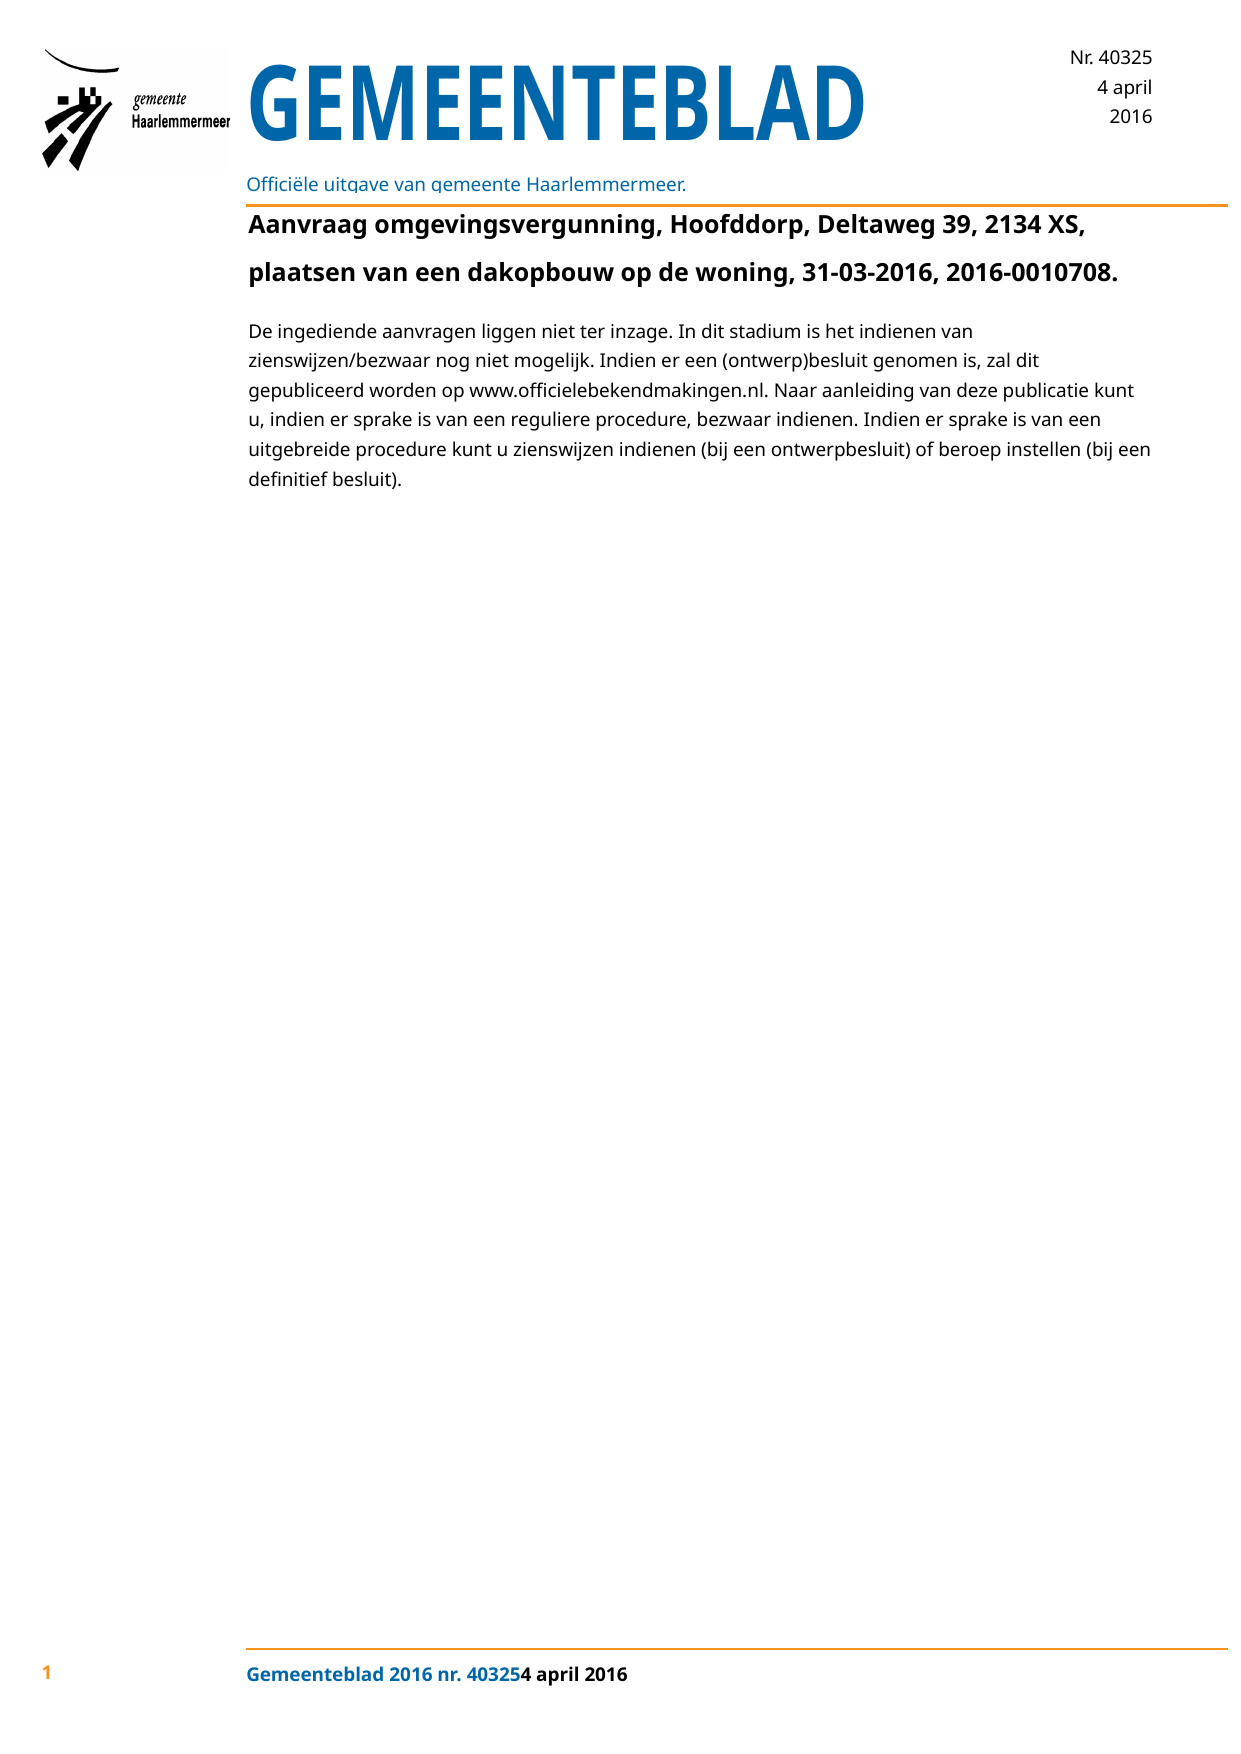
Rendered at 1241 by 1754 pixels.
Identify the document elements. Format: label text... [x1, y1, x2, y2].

picture [41, 47, 231, 172]
text De ingediende aanvragen liggen niet ter inzage. In dit stadium is het indienen van zienswijzen/bezwaar nog niet mogelijk. Indien er een (ontwerp)besluit genomen is, zal dit gepubliceerd worden op www.officielebekendmakingen.nl. Naar aanleiding van deze publicatie kunt u, indien er sprake is van een reguliere procedure, bezwaar indienen. Indien er sprake is van een uitgebreide procedure kunt u zienswijzen indienen (bij een ontwerpbesluit) of beroep instellen (bij een definitief besluit). [248, 318, 1152, 492]
text Aanvraag omgevingsvergunning, Hoofddorp, Deltaweg 39, 2134 XS, plaatsen van een dakopbouw op de woning, 31-03-2016, 2016-0010708. [248, 207, 1152, 288]
